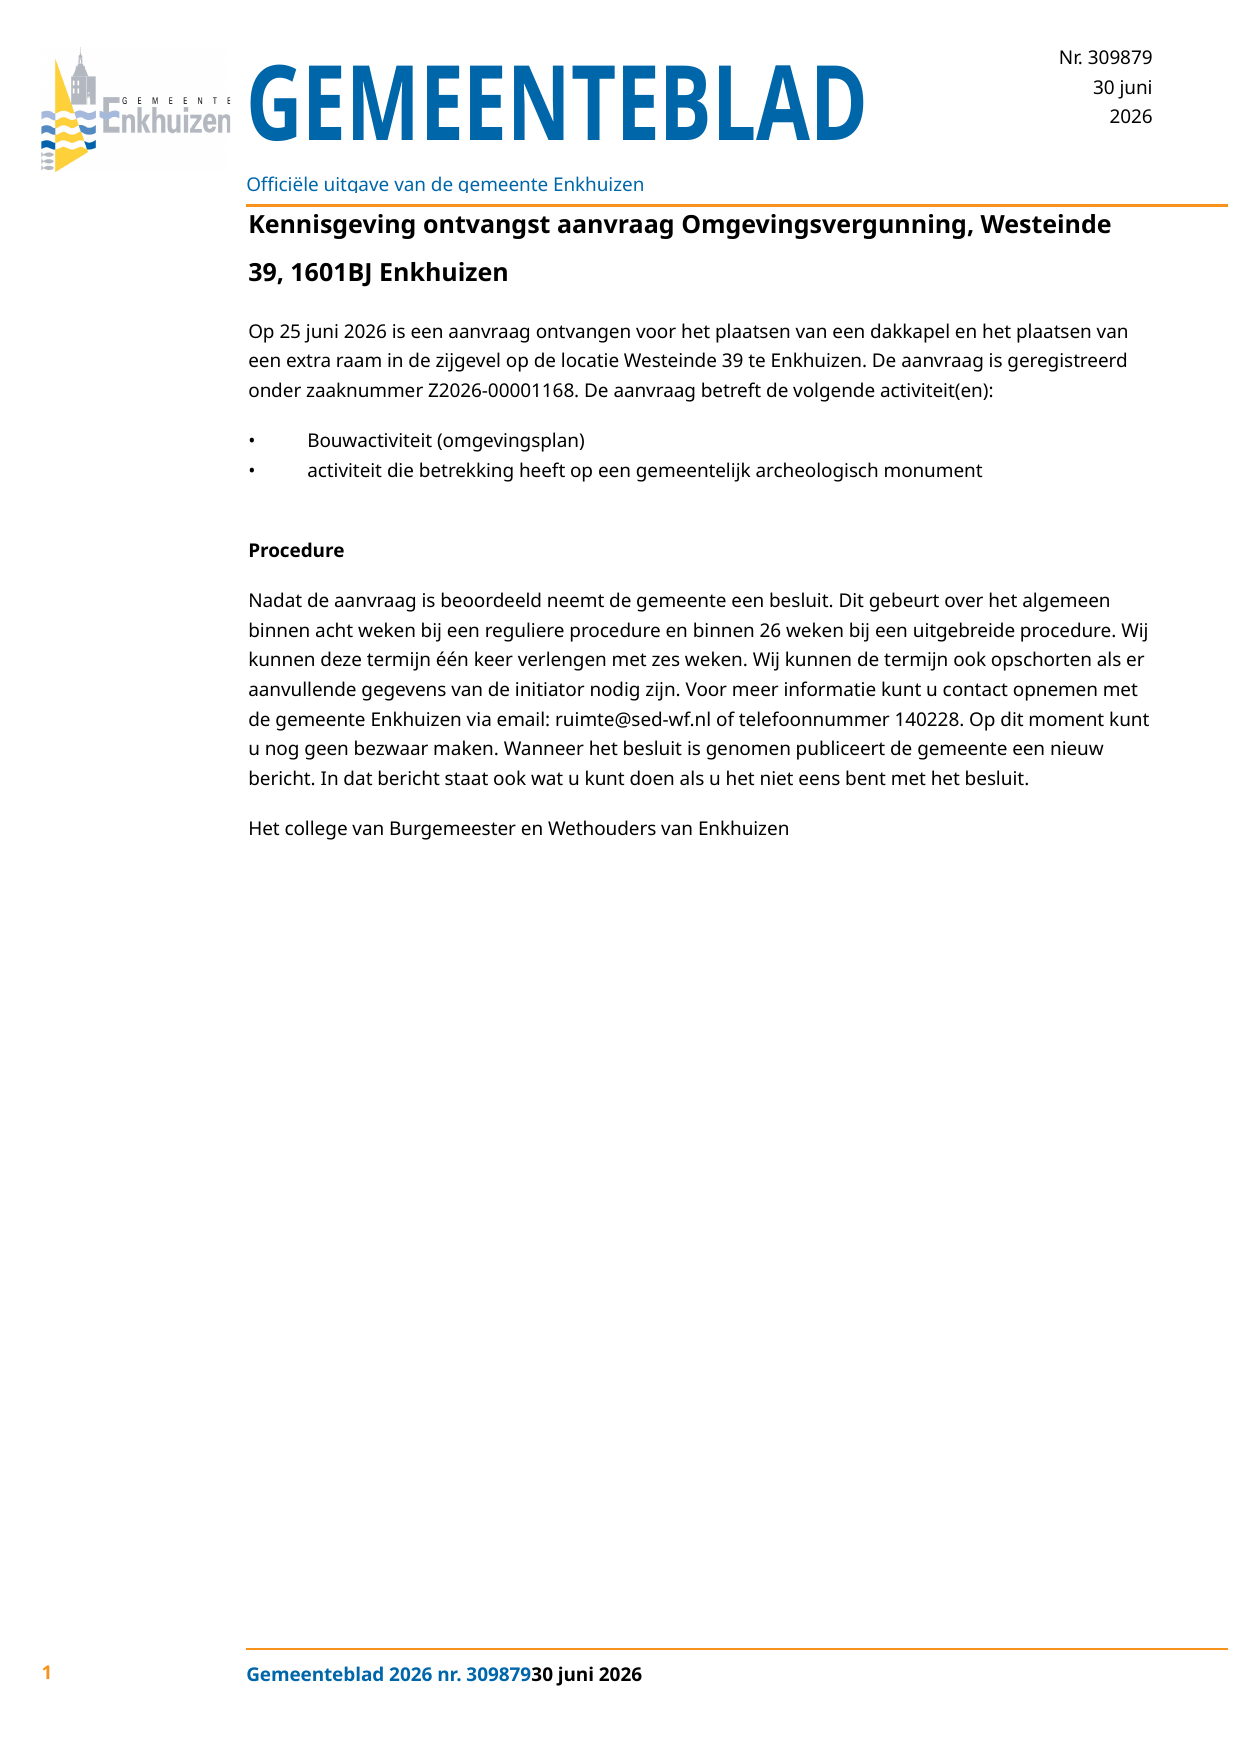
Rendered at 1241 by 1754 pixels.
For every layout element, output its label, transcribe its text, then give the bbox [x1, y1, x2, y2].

list Bouwactiviteit (omgevingsplan) [248, 427, 1152, 453]
text Het college van Burgemeester en Wethouders van Enkhuizen [248, 815, 1152, 841]
picture [41, 47, 231, 172]
text Op 25 juni 2026 is een aanvraag ontvangen voor het plaatsen van een dakkapel en het plaatsen van een extra raam in de zijgevel op de locatie Westeinde 39 te Enkhuizen. De aanvraag is geregistreerd onder zaaknummer Z2026-00001168. De aanvraag betreft de volgende activiteit(en): [248, 318, 1152, 403]
text Nadat de aanvraag is beoordeeld neemt de gemeente een besluit. Dit gebeurt over het algemeen binnen acht weken bij een reguliere procedure en binnen 26 weken bij een uitgebreide procedure. Wij kunnen deze termijn één keer verlengen met zes weken. Wij kunnen de termijn ook opschorten als er aanvullende gegevens van de initiator nodig zijn. Voor meer informatie kunt u contact opnemen met de gemeente Enkhuizen via email: ruimte@sed-wf.nl of telefoonnummer 140228. Op dit moment kunt u nog geen bezwaar maken. Wanneer het besluit is genomen publiceert de gemeente een nieuw bericht. In dat bericht staat ook wat u kunt doen als u het niet eens bent met het besluit. [248, 587, 1152, 791]
text Kennisgeving ontvangst aanvraag Omgevingsvergunning, Westeinde 39, 1601BJ Enkhuizen [248, 207, 1152, 288]
list activiteit die betrekking heeft op een gemeentelijk archeologisch monument [248, 457, 1152, 483]
text Procedure [248, 537, 1152, 563]
